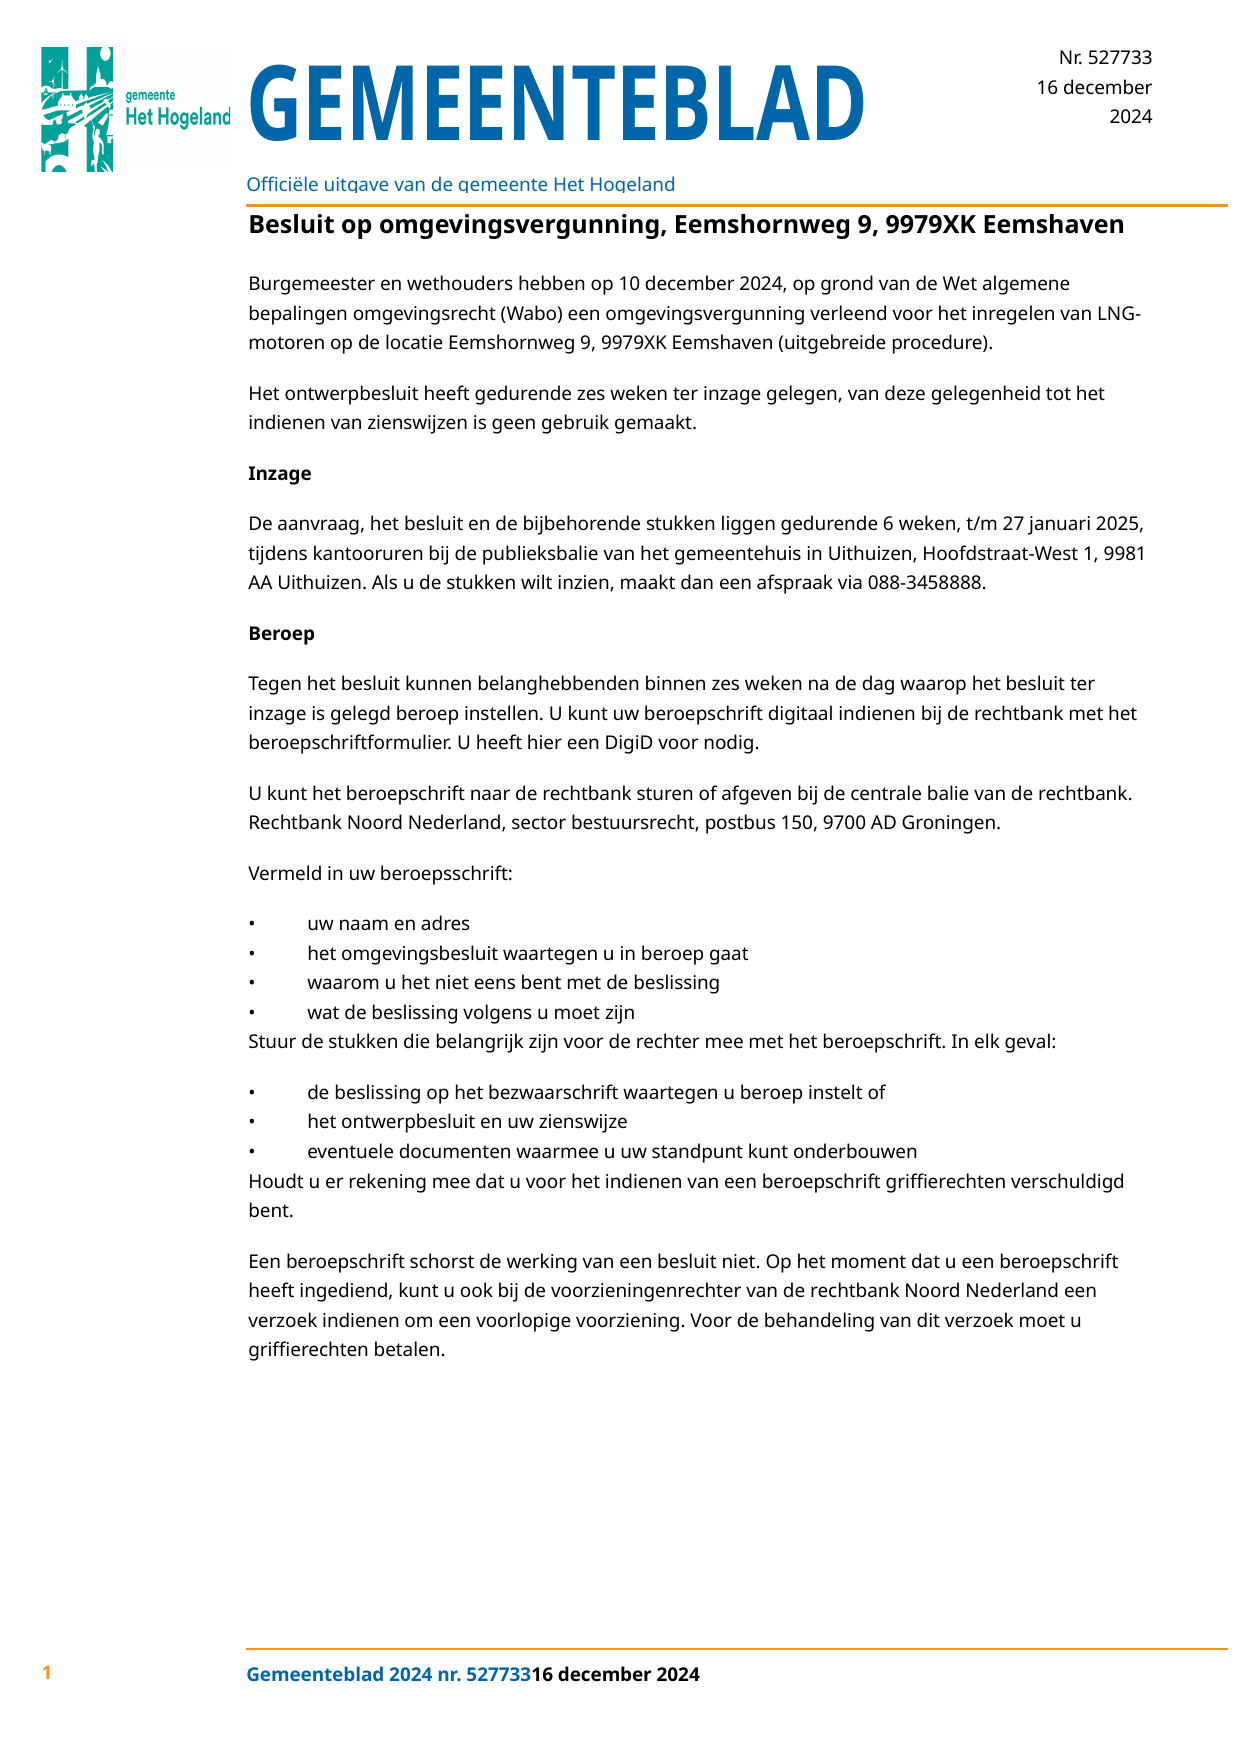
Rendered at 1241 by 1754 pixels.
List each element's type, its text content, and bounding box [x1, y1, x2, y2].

list wat de beslissing volgens u moet zijn [248, 999, 1152, 1025]
text Burgemeester en wethouders hebben op 10 december 2024, op grond van de Wet algemene bepalingen omgevingsrecht (Wabo) een omgevingsvergunning verleend voor het inregelen van LNG-motoren op de locatie Eemshornweg 9, 9979XK Eemshaven (uitgebreide procedure). [248, 270, 1152, 355]
list het omgevingsbesluit waartegen u in beroep gaat [248, 940, 1152, 966]
text Vermeld in uw beroepsschrift: [248, 860, 1152, 886]
text Besluit op omgevingsvergunning, Eemshornweg 9, 9979XK Eemshaven [248, 207, 1152, 241]
text Stuur de stukken die belangrijk zijn voor de rechter mee met het beroepschrift. In elk geval: [248, 1029, 1152, 1054]
text Tegen het besluit kunnen belanghebbenden binnen zes weken na de dag waarop het besluit ter inzage is gelegd beroep instellen. U kunt uw beroepschrift digitaal indienen bij de rechtbank met het beroepschriftformulier. U heeft hier een DigiD voor nodig. [248, 670, 1152, 755]
text U kunt het beroepschrift naar de rechtbank sturen of afgeven bij de centrale balie van de rechtbank. Rechtbank Noord Nederland, sector bestuursrecht, postbus 150, 9700 AD Groningen. [248, 780, 1152, 835]
picture [41, 47, 231, 172]
text Het ontwerpbesluit heeft gedurende zes weken ter inzage gelegen, van deze gelegenheid tot het indienen van zienswijzen is geen gebruik gemaakt. [248, 380, 1152, 435]
list de beslissing op het bezwaarschrift waartegen u beroep instelt of [248, 1079, 1152, 1105]
list uw naam en adres [248, 910, 1152, 936]
text Inzage [248, 460, 1152, 486]
list waarom u het niet eens bent met de beslissing [248, 969, 1152, 995]
list het ontwerpbesluit en uw zienswijze [248, 1109, 1152, 1134]
text De aanvraag, het besluit en de bijbehorende stukken liggen gedurende 6 weken, t/m 27 januari 2025, tijdens kantooruren bij de publieksbalie van het gemeentehuis in Uithuizen, Hoofdstraat-West 1, 9981 AA Uithuizen. Als u de stukken wilt inzien, maakt dan een afspraak via 088-3458888. [248, 510, 1152, 595]
text Houdt u er rekening mee dat u voor het indienen van een beroepschrift griffierechten verschuldigd bent. [248, 1168, 1152, 1223]
text Een beroepschrift schorst de werking van een besluit niet. Op het moment dat u een beroepschrift heeft ingediend, kunt u ook bij de voorzieningenrechter van de rechtbank Noord Nederland een verzoek indienen om een voorlopige voorziening. Voor de behandeling van dit verzoek moet u griffierechten betalen. [248, 1248, 1152, 1362]
list eventuele documenten waarmee u uw standpunt kunt onderbouwen [248, 1138, 1152, 1164]
text Beroep [248, 620, 1152, 646]
